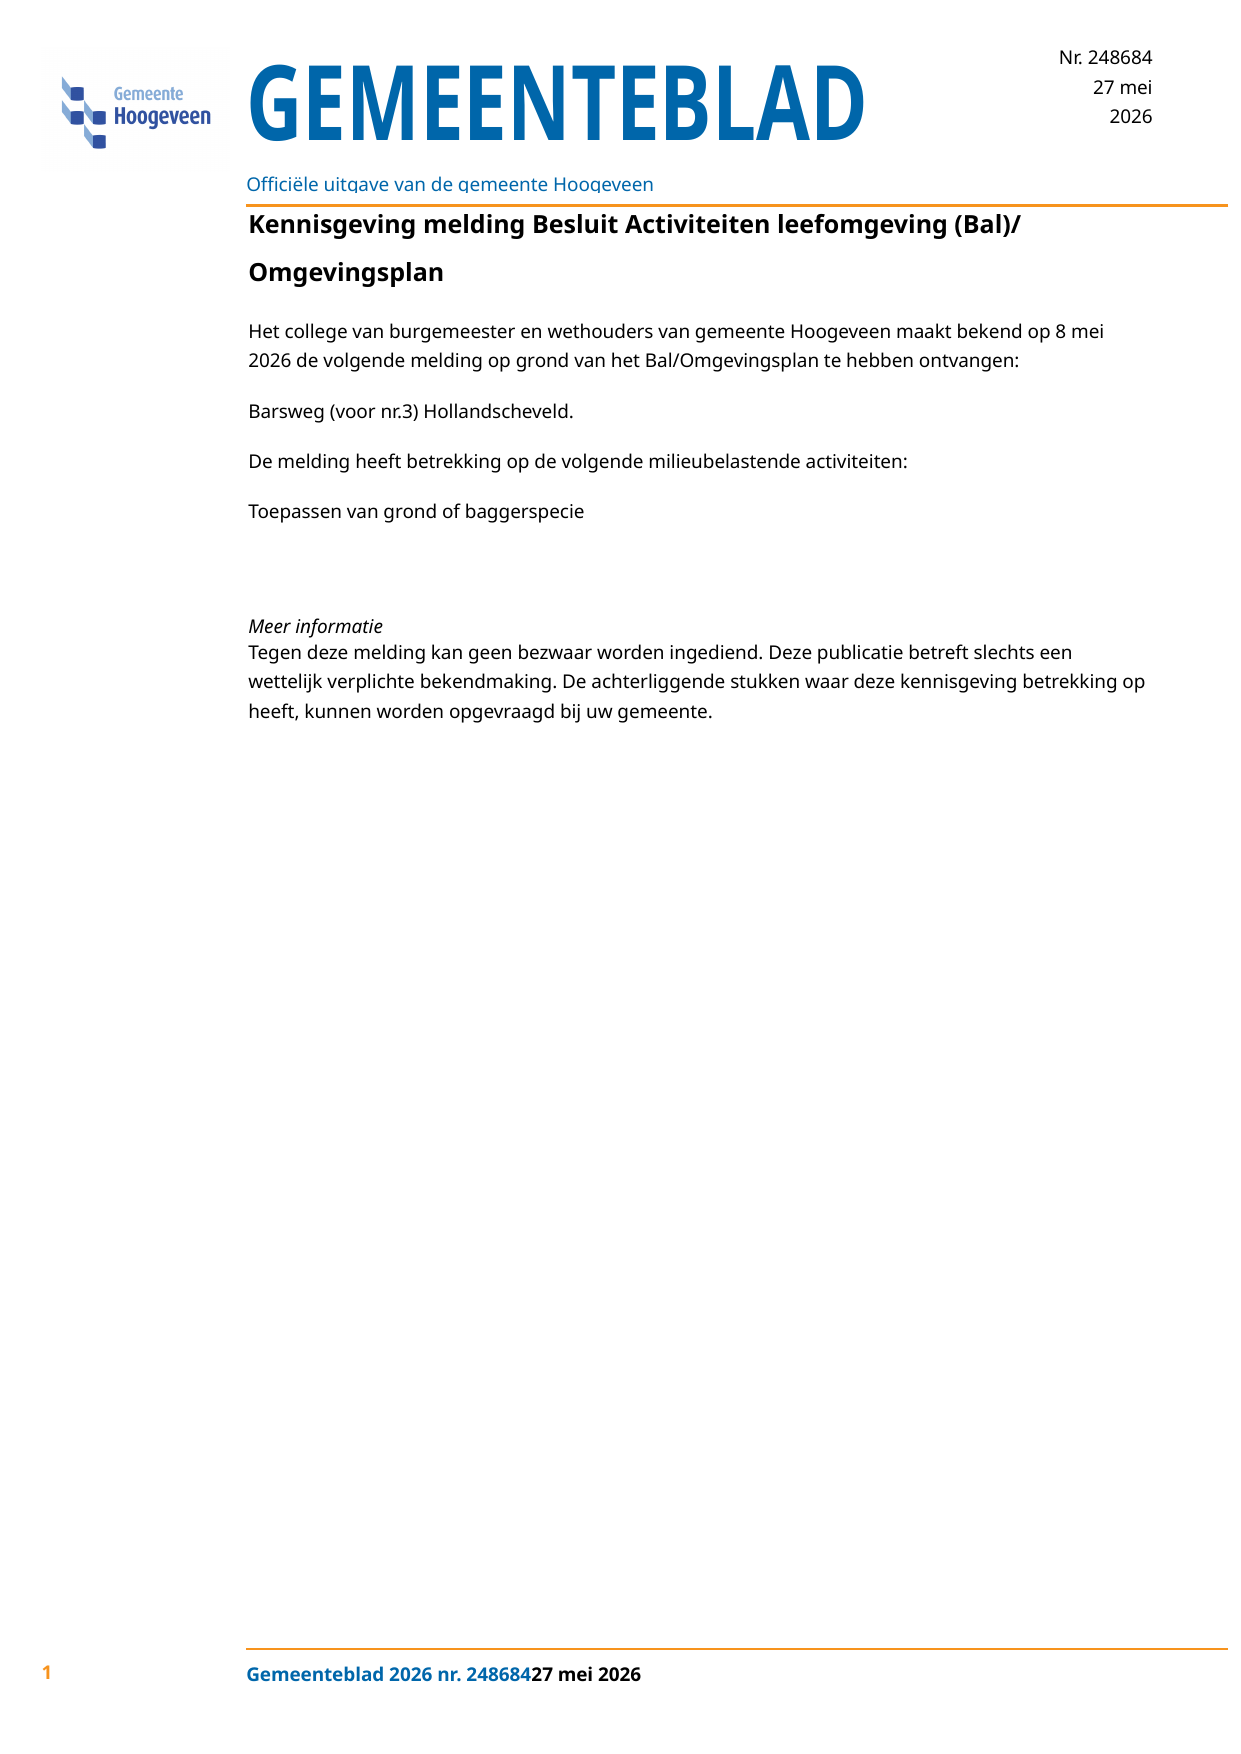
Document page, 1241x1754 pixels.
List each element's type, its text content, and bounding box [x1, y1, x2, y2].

text Kennisgeving melding Besluit Activiteiten leefomgeving (Bal)/ Omgevingsplan [248, 207, 1152, 288]
text De melding heeft betrekking op de volgende milieubelastende activiteiten: [248, 448, 1152, 474]
text Toepassen van grond of baggerspecie [248, 499, 1152, 524]
text Het college van burgemeester en wethouders van gemeente Hoogeveen maakt bekend op 8 mei 2026 de volgende melding op grond van het Bal/Omgevingsplan te hebben ontvangen: [248, 318, 1152, 373]
picture [41, 47, 231, 172]
text Tegen deze melding kan geen bezwaar worden ingediend. Deze publicatie betreft slechts een wettelijk verplichte bekendmaking. De achterliggende stukken waar deze kennisgeving betrekking op heeft, kunnen worden opgevraagd bij uw gemeente. [248, 639, 1152, 724]
text Meer informatie [248, 613, 1152, 639]
text Barsweg (voor nr.3) Hollandscheveld. [248, 398, 1152, 424]
